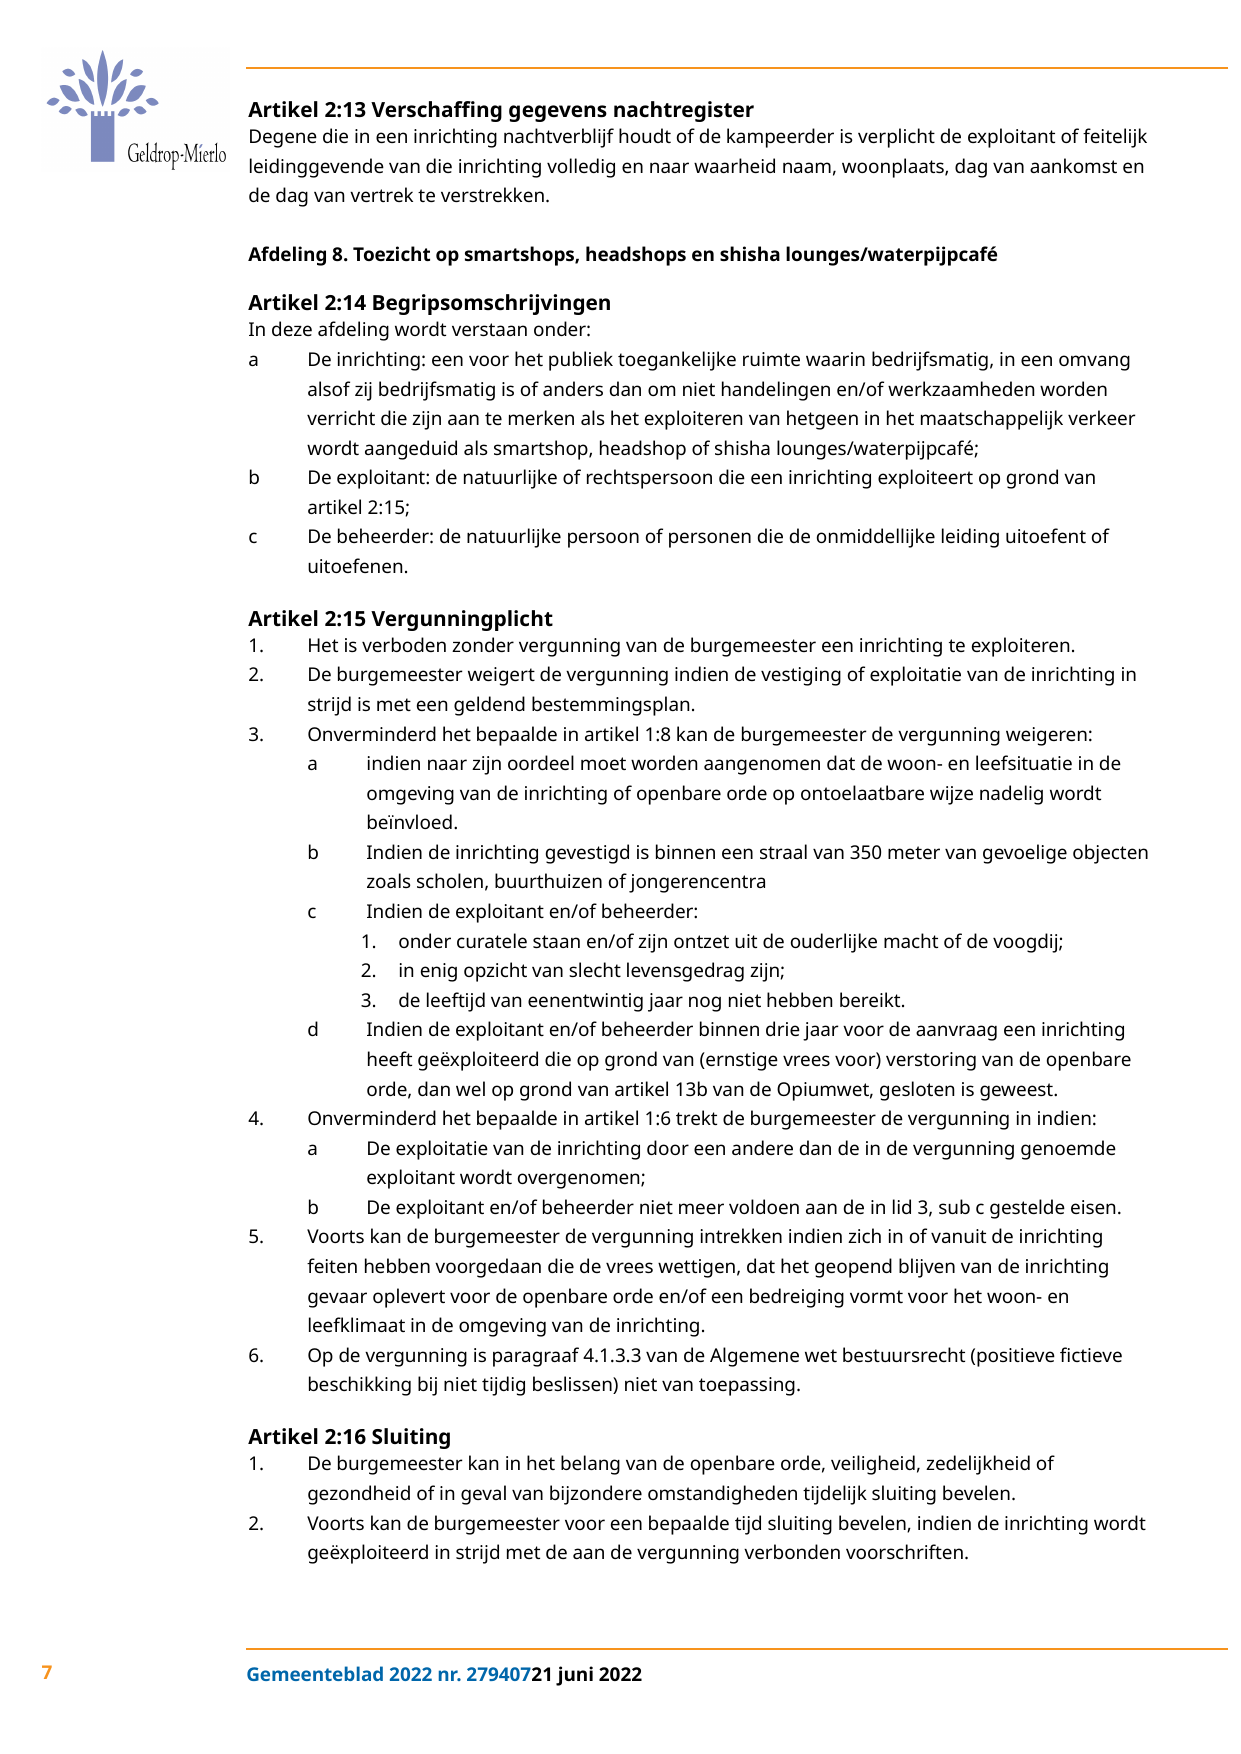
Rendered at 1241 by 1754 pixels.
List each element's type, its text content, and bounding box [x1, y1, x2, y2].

list De beheerder: de natuurlijke persoon of personen die de onmiddellijke leiding uitoefent of uitoefenen. [248, 524, 1152, 579]
list Indien de exploitant en/of beheerder: [307, 898, 1152, 924]
list Voorts kan de burgemeester voor een bepaalde tijd sluiting bevelen, indien de inrichting wordt geëxploiteerd in strijd met de aan de vergunning verbonden voorschriften. [248, 1510, 1152, 1565]
text Artikel 2:16 Sluiting [248, 1422, 1152, 1451]
list De inrichting: een voor het publiek toegankelijke ruimte waarin bedrijfsmatig, in een omvang alsof zij bedrijfsmatig is of anders dan om niet handelingen en/of werkzaamheden worden verricht die zijn aan te merken als het exploiteren van hetgeen in het maatschappelijk verkeer wordt aangeduid als smartshop, headshop of shisha lounges/waterpijpcafé; [248, 346, 1152, 461]
list Voorts kan de burgemeester de vergunning intrekken indien zich in of vanuit de inrichting feiten hebben voorgedaan die de vrees wettigen, dat het geopend blijven van de inrichting gevaar oplevert voor de openbare orde en/of een bedreiging vormt voor het woon- en leefklimaat in de omgeving van de inrichting. [248, 1224, 1152, 1338]
text Artikel 2:13 Verschaffing gegevens nachtregister [248, 95, 1152, 123]
list Indien de exploitant en/of beheerder binnen drie jaar voor de aanvraag een inrichting heeft geëxploiteerd die op grond van (ernstige vrees voor) verstoring van de openbare orde, dan wel op grond van artikel 13b van de Opiumwet, gesloten is geweest. [307, 1017, 1152, 1102]
text Afdeling 8. Toezicht op smartshops, headshops en shisha lounges/waterpijpcafé [248, 242, 1152, 267]
text Artikel 2:15 Vergunningplicht [248, 604, 1152, 632]
list Onverminderd het bepaalde in artikel 1:8 kan de burgemeester de vergunning weigeren: [248, 721, 1152, 747]
list De burgemeester weigert de vergunning indien de vestiging of exploitatie van de inrichting in strijd is met een geldend bestemmingsplan. [248, 662, 1152, 717]
list Indien de inrichting gevestigd is binnen een straal van 350 meter van gevoelige objecten zoals scholen, buurthuizen of jongerencentra [307, 839, 1152, 894]
picture [41, 47, 231, 172]
list De exploitant: de natuurlijke of rechtspersoon die een inrichting exploiteert op grond van artikel 2:15; [248, 464, 1152, 520]
list Het is verboden zonder vergunning van de burgemeester een inrichting te exploiteren. [248, 632, 1152, 658]
list indien naar zijn oordeel moet worden aangenomen dat de woon- en leefsituatie in de omgeving van de inrichting of openbare orde op ontoelaatbare wijze nadelig wordt beïnvloed. [307, 750, 1152, 835]
list onder curatele staan en/of zijn ontzet uit de ouderlijke macht of de voogdij; [361, 928, 1152, 954]
list De exploitant en/of beheerder niet meer voldoen aan de in lid 3, sub c gestelde eisen. [307, 1194, 1152, 1220]
list Onverminderd het bepaalde in artikel 1:6 trekt de burgemeester de vergunning in indien: [248, 1105, 1152, 1131]
list in enig opzicht van slecht levensgedrag zijn; [361, 957, 1152, 983]
list De exploitatie van de inrichting door een andere dan de in de vergunning genoemde exploitant wordt overgenomen; [307, 1135, 1152, 1190]
text Degene die in een inrichting nachtverblijf houdt of de kampeerder is verplicht de exploitant of feitelijk leidinggevende van die inrichting volledig en naar waarheid naam, woonplaats, dag van aankomst en de dag van vertrek te verstrekken. [248, 123, 1152, 208]
text Artikel 2:14 Begripsomschrijvingen [248, 288, 1152, 317]
list Op de vergunning is paragraaf 4.1.3.3 van de Algemene wet bestuursrecht (positieve fictieve beschikking bij niet tijdig beslissen) niet van toepassing. [248, 1342, 1152, 1397]
list De burgemeester kan in het belang van de openbare orde, veiligheid, zedelijkheid of gezondheid of in geval van bijzondere omstandigheden tijdelijk sluiting bevelen. [248, 1451, 1152, 1506]
text In deze afdeling wordt verstaan onder: [248, 317, 1152, 342]
list de leeftijd van eenentwintig jaar nog niet hebben bereikt. [361, 987, 1152, 1013]
